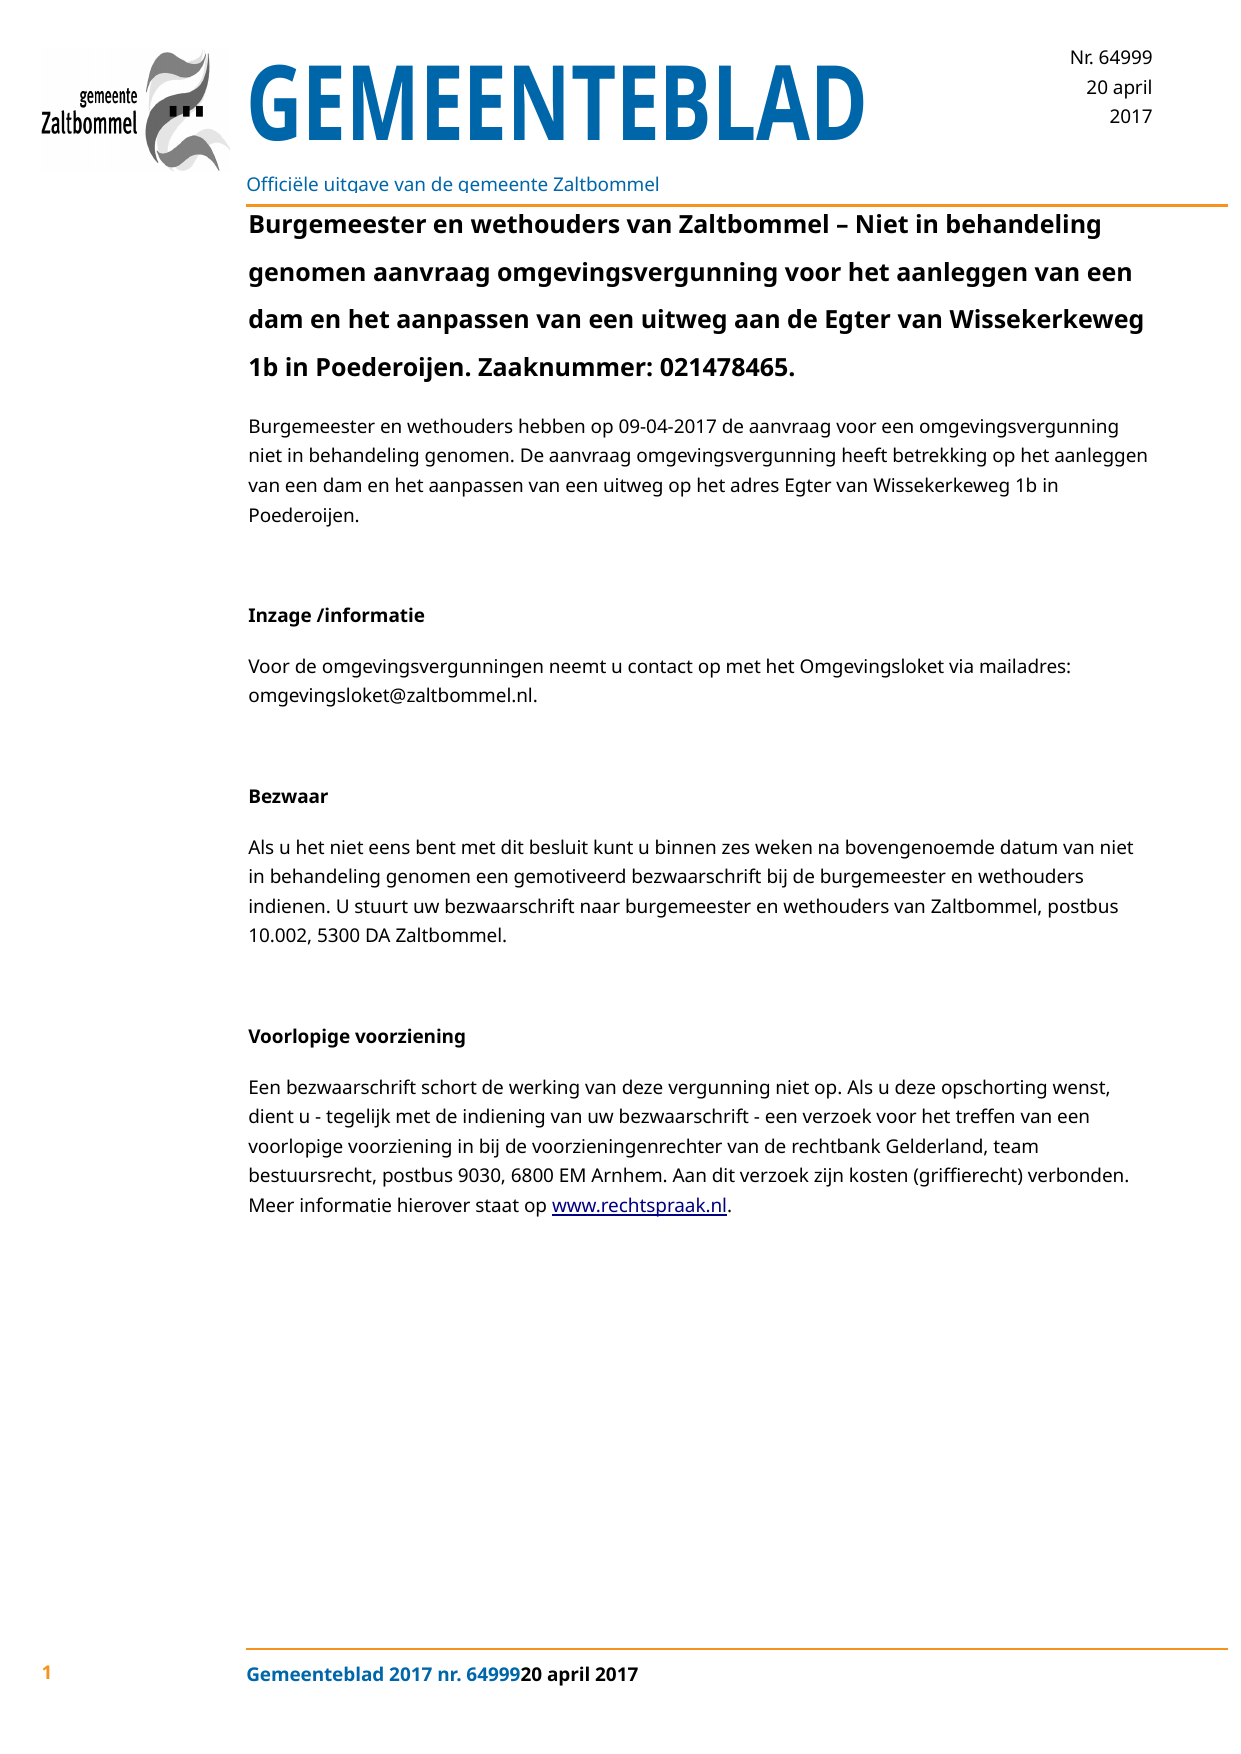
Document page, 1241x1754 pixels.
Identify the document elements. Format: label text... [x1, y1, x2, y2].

picture [41, 47, 231, 172]
text Bezwaar [248, 783, 1152, 809]
text Burgemeester en wethouders hebben op 09-04-2017 de aanvraag voor een omgevingsvergunning niet in behandeling genomen. De aanvraag omgevingsvergunning heeft betrekking op het aanleggen van een dam en het aanpassen van een uitweg op het adres Egter van Wissekerkeweg 1b in Poederoijen. [248, 413, 1152, 528]
text Burgemeester en wethouders van Zaltbommel – Niet in behandeling genomen aanvraag omgevingsvergunning voor het aanleggen van een dam en het aanpassen van een uitweg aan de Egter van Wissekerkeweg 1b in Poederoijen. Zaaknummer: 021478465. [248, 207, 1152, 384]
text Een bezwaarschrift schort de werking van deze vergunning niet op. Als u deze opschorting wenst, dient u - tegelijk met de indiening van uw bezwaarschrift - een verzoek voor het treffen van een voorlopige voorziening in bij de voorzieningenrechter van de rechtbank Gelderland, team bestuursrecht, postbus 9030, 6800 EM Arnhem. Aan dit verzoek zijn kosten (griffierecht) verbonden. Meer informatie hierover staat op www.rechtspraak.nl. [248, 1074, 1152, 1218]
text Voorlopige voorziening [248, 1023, 1152, 1049]
text Voor de omgevingsvergunningen neemt u contact op met het Omgevingsloket via mailadres: omgevingsloket@zaltbommel.nl. [248, 653, 1152, 708]
text Als u het niet eens bent met dit besluit kunt u binnen zes weken na bovengenoemde datum van niet in behandeling genomen een gemotiveerd bezwaarschrift bij de burgemeester en wethouders indienen. U stuurt uw bezwaarschrift naar burgemeester en wethouders van Zaltbommel, postbus 10.002, 5300 DA Zaltbommel. [248, 834, 1152, 948]
text Inzage /informatie [248, 603, 1152, 628]
